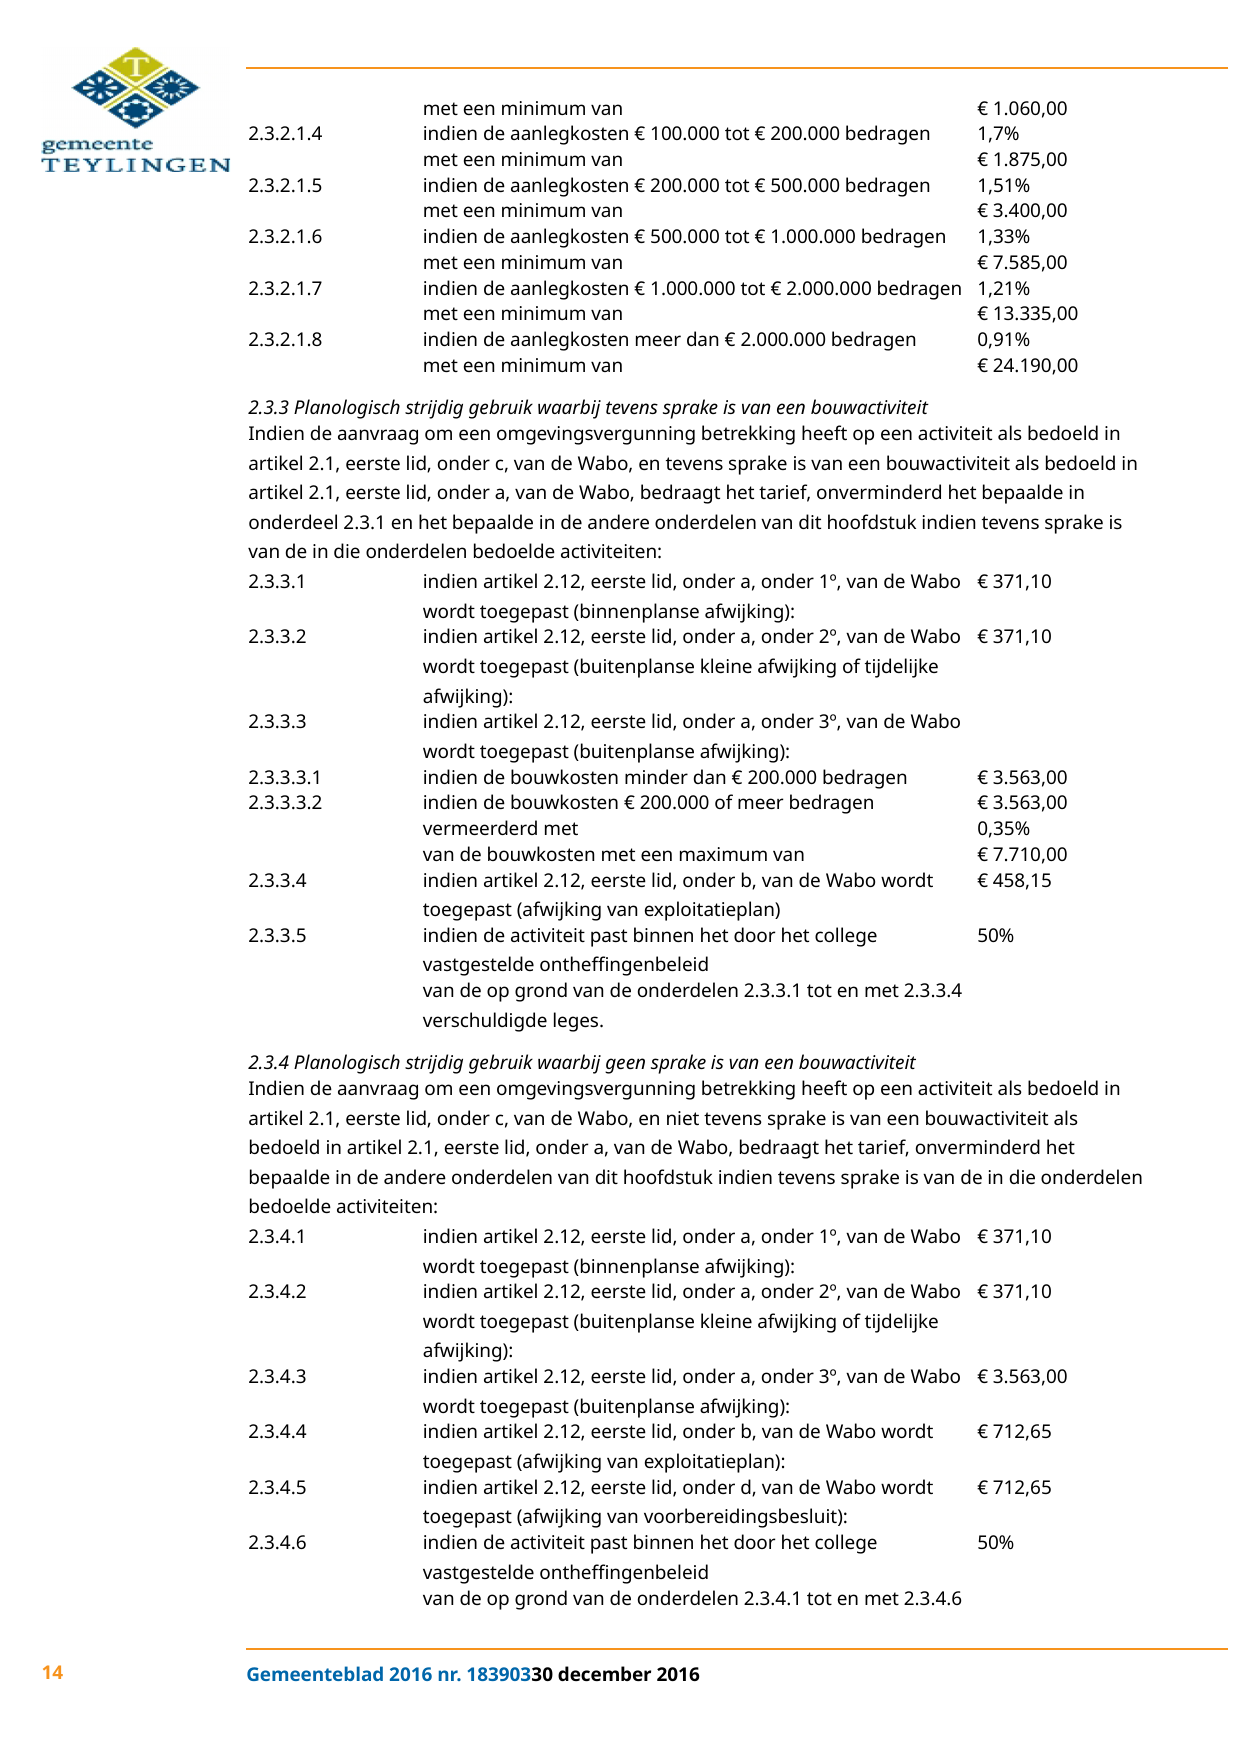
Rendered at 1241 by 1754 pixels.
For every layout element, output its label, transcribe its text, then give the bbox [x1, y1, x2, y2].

table_cell 2.3.2.1.8 [248, 326, 423, 352]
table_cell 50% [977, 1529, 1152, 1585]
table_cell 2.3.4.5 [248, 1474, 423, 1529]
table_cell 2.3.4.2 [248, 1279, 423, 1363]
table_header indien artikel 2.12, eerste lid, onder a, onder 1º, van de Wabo wordt toegepast (binnenplanse afwijking): [423, 568, 977, 624]
table_cell met een minimum van [423, 249, 977, 275]
table_cell indien artikel 2.12, eerste lid, onder a, onder 2º, van de Wabo wordt toegepast (buitenplanse kleine afwijking of tijdelijke afwijking): [423, 1279, 977, 1363]
table_cell indien artikel 2.12, eerste lid, onder b, van de Wabo wordt toegepast (afwijking van exploitatieplan): [423, 1419, 977, 1474]
table_header 2.3.3.1 [248, 568, 423, 624]
table_cell indien de aanlegkosten € 1.000.000 tot € 2.000.000 bedragen [423, 275, 977, 301]
table_header indien artikel 2.12, eerste lid, onder a, onder 1º, van de Wabo wordt toegepast (binnenplanse afwijking): [423, 1223, 977, 1278]
table_cell € 3.563,00 [977, 764, 1152, 789]
table_cell [248, 146, 423, 172]
table_cell € 1.060,00 [977, 95, 1152, 121]
table_cell met een minimum van [423, 95, 977, 121]
table_cell 50% [977, 922, 1152, 977]
table_cell met een minimum van [423, 146, 977, 172]
table_cell 0,91% [977, 326, 1152, 352]
table_cell € 3.563,00 [977, 790, 1152, 815]
table_cell van de bouwkosten met een maximum van [423, 841, 977, 867]
table_cell indien artikel 2.12, eerste lid, onder b, van de Wabo wordt toegepast (afwijking van exploitatieplan) [423, 867, 977, 922]
table_cell € 712,65 [977, 1474, 1152, 1529]
text Indien de aanvraag om een omgevingsvergunning betrekking heeft op een activiteit als bedoeld in artikel 2.1, eerste lid, onder c, van de Wabo, en niet tevens sprake is van een bouwactiviteit als bedoeld in artikel 2.1, eerste lid, onder a, van de Wabo, bedraagt het tarief, onverminderd het bepaalde in de andere onderdelen van dit hoofdstuk indien tevens sprake is van de in die onderdelen bedoelde activiteiten: [248, 1075, 1152, 1219]
text 2.3.3 Planologisch strijdig gebruik waarbij tevens sprake is van een bouwactiviteit [248, 394, 1152, 420]
table_cell 2.3.2.1.6 [248, 224, 423, 249]
table_cell 1,7% [977, 121, 1152, 146]
table_header € 371,10 [977, 1223, 1152, 1278]
table_cell [248, 841, 423, 867]
table_cell [248, 1585, 423, 1610]
table_cell € 371,10 [977, 624, 1152, 708]
table_cell indien de activiteit past binnen het door het college vastgestelde ontheffingenbeleid [423, 1529, 977, 1585]
table_cell € 7.710,00 [977, 841, 1152, 867]
picture [41, 47, 231, 172]
table_cell 0,35% [977, 815, 1152, 841]
table_cell indien de aanlegkosten € 500.000 tot € 1.000.000 bedragen [423, 224, 977, 249]
table_cell [248, 815, 423, 841]
table_cell indien de aanlegkosten meer dan € 2.000.000 bedragen [423, 326, 977, 352]
table_cell met een minimum van [423, 198, 977, 223]
text Indien de aanvraag om een omgevingsvergunning betrekking heeft op een activiteit als bedoeld in artikel 2.1, eerste lid, onder c, van de Wabo, en tevens sprake is van een bouwactiviteit als bedoeld in artikel 2.1, eerste lid, onder a, van de Wabo, bedraagt het tarief, onverminderd het bepaalde in onderdeel 2.3.1 en het bepaalde in de andere onderdelen van dit hoofdstuk indien tevens sprake is van de in die onderdelen bedoelde activiteiten: [248, 420, 1152, 564]
table_cell 2.3.3.3.2 [248, 790, 423, 815]
table_header 2.3.4.1 [248, 1223, 423, 1278]
table_cell met een minimum van [423, 301, 977, 326]
table_cell indien de activiteit past binnen het door het college vastgestelde ontheffingenbeleid [423, 922, 977, 977]
table_cell indien de bouwkosten minder dan € 200.000 bedragen [423, 764, 977, 789]
table_cell indien de aanlegkosten € 200.000 tot € 500.000 bedragen [423, 172, 977, 198]
table_cell 1,51% [977, 172, 1152, 198]
table_cell [248, 95, 423, 121]
text 2.3.4 Planologisch strijdig gebruik waarbij geen sprake is van een bouwactiviteit [248, 1049, 1152, 1075]
table_cell van de op grond van de onderdelen 2.3.4.1 tot en met 2.3.4.6 [423, 1585, 977, 1610]
table_cell € 458,15 [977, 867, 1152, 922]
table_cell 2.3.2.1.4 [248, 121, 423, 146]
table_cell vermeerderd met [423, 815, 977, 841]
table_cell 1,21% [977, 275, 1152, 301]
table_cell 2.3.3.3.1 [248, 764, 423, 789]
table_cell € 24.190,00 [977, 352, 1152, 378]
table_cell 2.3.3.2 [248, 624, 423, 708]
table_cell 2.3.2.1.7 [248, 275, 423, 301]
table_header € 371,10 [977, 568, 1152, 624]
table_cell [248, 352, 423, 378]
table_cell indien artikel 2.12, eerste lid, onder a, onder 2º, van de Wabo wordt toegepast (buitenplanse kleine afwijking of tijdelijke afwijking): [423, 624, 977, 708]
table_cell [977, 978, 1152, 1033]
table_cell € 7.585,00 [977, 249, 1152, 275]
table_cell € 371,10 [977, 1279, 1152, 1363]
table_cell € 712,65 [977, 1419, 1152, 1474]
table_cell indien artikel 2.12, eerste lid, onder a, onder 3º, van de Wabo wordt toegepast (buitenplanse afwijking): [423, 1364, 977, 1419]
table_cell [248, 198, 423, 223]
table_cell indien de aanlegkosten € 100.000 tot € 200.000 bedragen [423, 121, 977, 146]
table_cell € 1.875,00 [977, 146, 1152, 172]
table_cell [977, 1585, 1152, 1610]
table_cell 2.3.4.4 [248, 1419, 423, 1474]
table_cell € 13.335,00 [977, 301, 1152, 326]
table_cell 2.3.3.4 [248, 867, 423, 922]
table_cell van de op grond van de onderdelen 2.3.3.1 tot en met 2.3.3.4 verschuldigde leges. [423, 978, 977, 1033]
table_cell € 3.400,00 [977, 198, 1152, 223]
table_cell [248, 978, 423, 1033]
table_cell 2.3.3.5 [248, 922, 423, 977]
table_cell met een minimum van [423, 352, 977, 378]
table_cell 2.3.4.3 [248, 1364, 423, 1419]
table_cell 2.3.3.3 [248, 709, 423, 764]
table_cell [248, 301, 423, 326]
table_cell € 3.563,00 [977, 1364, 1152, 1419]
table_cell [977, 709, 1152, 764]
table_cell 2.3.2.1.5 [248, 172, 423, 198]
table_cell [248, 249, 423, 275]
table_cell indien artikel 2.12, eerste lid, onder d, van de Wabo wordt toegepast (afwijking van voorbereidingsbesluit): [423, 1474, 977, 1529]
table_cell indien de bouwkosten € 200.000 of meer bedragen [423, 790, 977, 815]
table_cell indien artikel 2.12, eerste lid, onder a, onder 3º, van de Wabo wordt toegepast (buitenplanse afwijking): [423, 709, 977, 764]
table_cell 1,33% [977, 224, 1152, 249]
table_cell 2.3.4.6 [248, 1529, 423, 1585]
